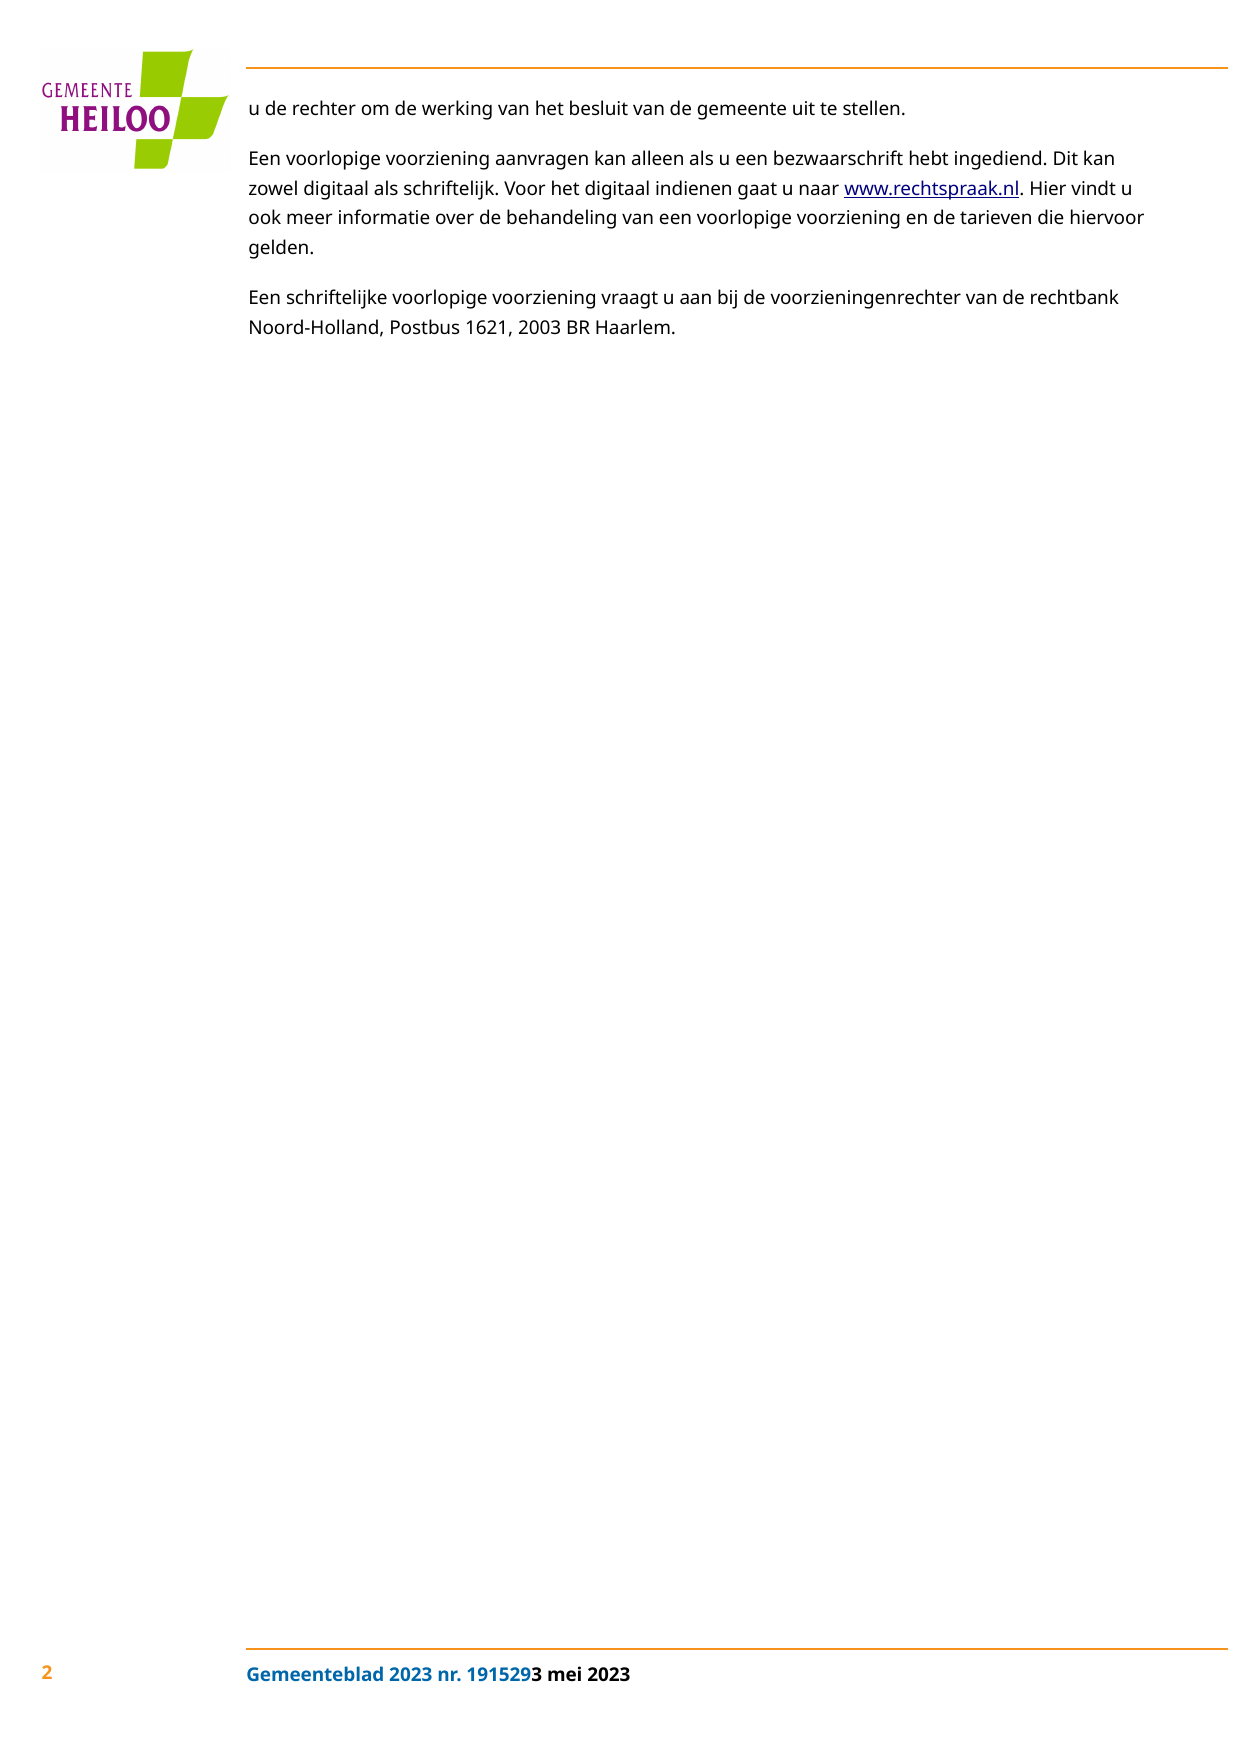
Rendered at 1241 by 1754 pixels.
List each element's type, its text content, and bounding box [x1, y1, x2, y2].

text Een voorlopige voorziening aanvragen kan alleen als u een bezwaarschrift hebt ingediend. Dit kan zowel digitaal als schriftelijk. Voor het digitaal indienen gaat u naar www.rechtspraak.nl. Hier vindt u ook meer informatie over de behandeling van een voorlopige voorziening en de tarieven die hiervoor gelden. [248, 145, 1152, 260]
text u de rechter om de werking van het besluit van de gemeente uit te stellen. [248, 95, 1152, 121]
picture [41, 47, 231, 172]
text Een schriftelijke voorlopige voorziening vraagt u aan bij de voorzieningenrechter van de rechtbank Noord-Holland, Postbus 1621, 2003 BR Haarlem. [248, 284, 1152, 340]
